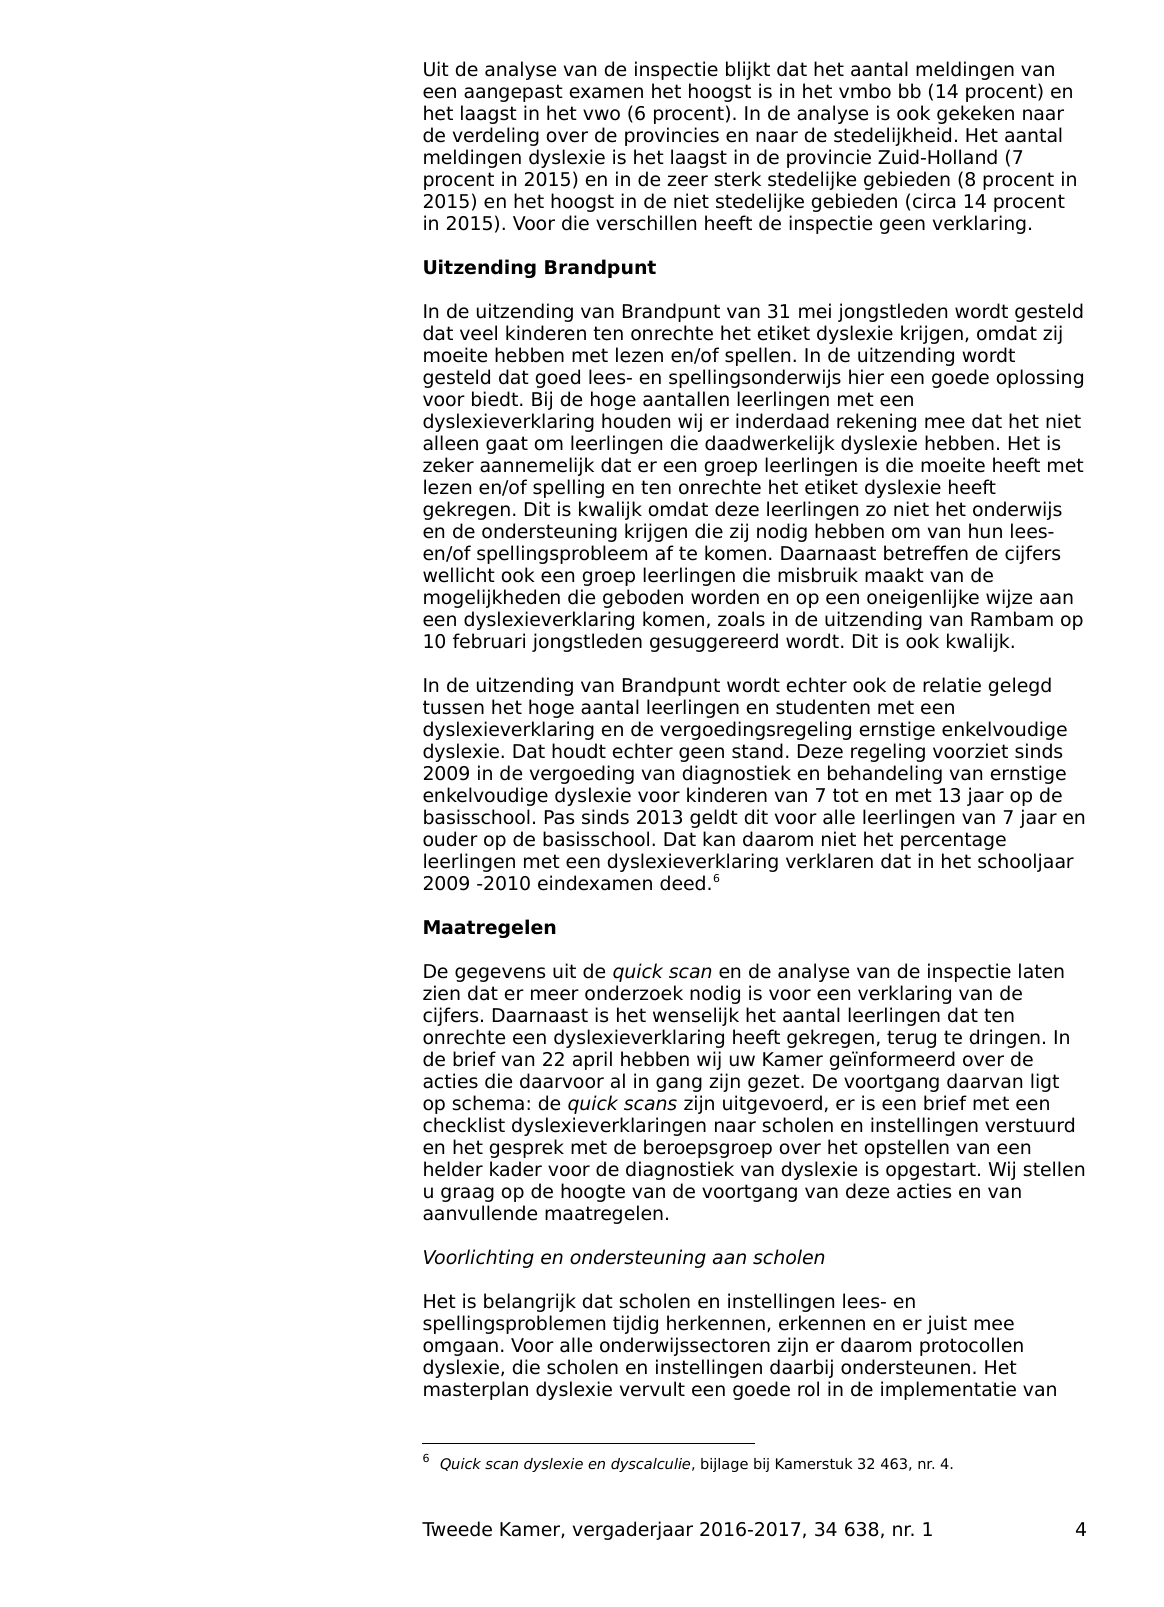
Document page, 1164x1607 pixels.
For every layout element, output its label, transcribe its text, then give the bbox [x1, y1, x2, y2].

text Het is belangrijk dat scholen en instellingen lees- en spellingsproblemen tijdig herkennen, erkennen en er juist mee omgaan. Voor alle onderwijssectoren zijn er daarom protocollen dyslexie, die scholen en instellingen daarbij ondersteunen. Het masterplan dyslexie vervult een goede rol in de implementatie van [422, 1291, 1087, 1401]
subtitle Maatregelen [422, 917, 1087, 939]
subtitle Uitzending Brandpunt [422, 257, 1087, 279]
text Uit de analyse van de inspectie blijkt dat het aantal meldingen van een aangepast examen het hoogst is in het vmbo bb (14 procent) en het laagst in het vwo (6 procent). In de analyse is ook gekeken naar de verdeling over de provincies en naar de stedelijkheid. Het aantal meldingen dyslexie is het laagst in de provincie Zuid-Holland (7 procent in 2015) en in de zeer sterk stedelijke gebieden (8 procent in 2015) en het hoogst in de niet stedelijke gebieden (circa 14 procent in 2015). Voor die verschillen heeft de inspectie geen verklaring. [422, 59, 1087, 235]
text In de uitzending van Brandpunt wordt echter ook de relatie gelegd tussen het hoge aantal leerlingen en studenten met een dyslexieverklaring en de vergoedingsregeling ernstige enkelvoudige dyslexie. Dat houdt echter geen stand. Deze regeling voorziet sinds 2009 in de vergoeding van diagnostiek en behandeling van ernstige enkelvoudige dyslexie voor kinderen van 7 tot en met 13 jaar op de basisschool. Pas sinds 2013 geldt dit voor alle leerlingen van 7 jaar en ouder op de basisschool. Dat kan daarom niet het percentage leerlingen met een dyslexieverklaring verklaren dat in het schooljaar 2009 -2010 eindexamen deed. [422, 675, 1087, 895]
text In de uitzending van Brandpunt van 31 mei jongstleden wordt gesteld dat veel kinderen ten onrechte het etiket dyslexie krijgen, omdat zij moeite hebben met lezen en/of spellen. In de uitzending wordt gesteld dat goed lees- en spellingsonderwijs hier een goede oplossing voor biedt. Bij de hoge aantallen leerlingen met een dyslexieverklaring houden wij er inderdaad rekening mee dat het niet alleen gaat om leerlingen die daadwerkelijk dyslexie hebben. Het is zeker aannemelijk dat er een groep leerlingen is die moeite heeft met lezen en/of spelling en ten onrechte het etiket dyslexie heeft gekregen. Dit is kwalijk omdat deze leerlingen zo niet het onderwijs en de ondersteuning krijgen die zij nodig hebben om van hun lees- en/of spellingsprobleem af te komen. Daarnaast betreffen de cijfers wellicht ook een groep leerlingen die misbruik maakt van de mogelijkheden die geboden worden en op een oneigenlijke wijze aan een dyslexieverklaring komen, zoals in de uitzending van Rambam op 10 februari jongstleden gesuggereerd wordt. Dit is ook kwalijk. [422, 301, 1087, 653]
text Quick scan dyslexie en dyscalculie, bijlage bij Kamerstuk 32 463, nr. 4. [422, 1452, 1087, 1474]
subtitle Voorlichting en ondersteuning aan scholen [422, 1247, 1087, 1269]
text De gegevens uit de quick scan en de analyse van de inspectie laten zien dat er meer onderzoek nodig is voor een verklaring van de cijfers. Daarnaast is het wenselijk het aantal leerlingen dat ten onrechte een dyslexieverklaring heeft gekregen, terug te dringen. In de brief van 22 april hebben wij uw Kamer geïnformeerd over de acties die daarvoor al in gang zijn gezet. De voortgang daarvan ligt op schema: de quick scans zijn uitgevoerd, er is een brief met een checklist dyslexieverklaringen naar scholen en instellingen verstuurd en het gesprek met de beroepsgroep over het opstellen van een helder kader voor de diagnostiek van dyslexie is opgestart. Wij stellen u graag op de hoogte van de voortgang van deze acties en van aanvullende maatregelen. [422, 961, 1087, 1225]
